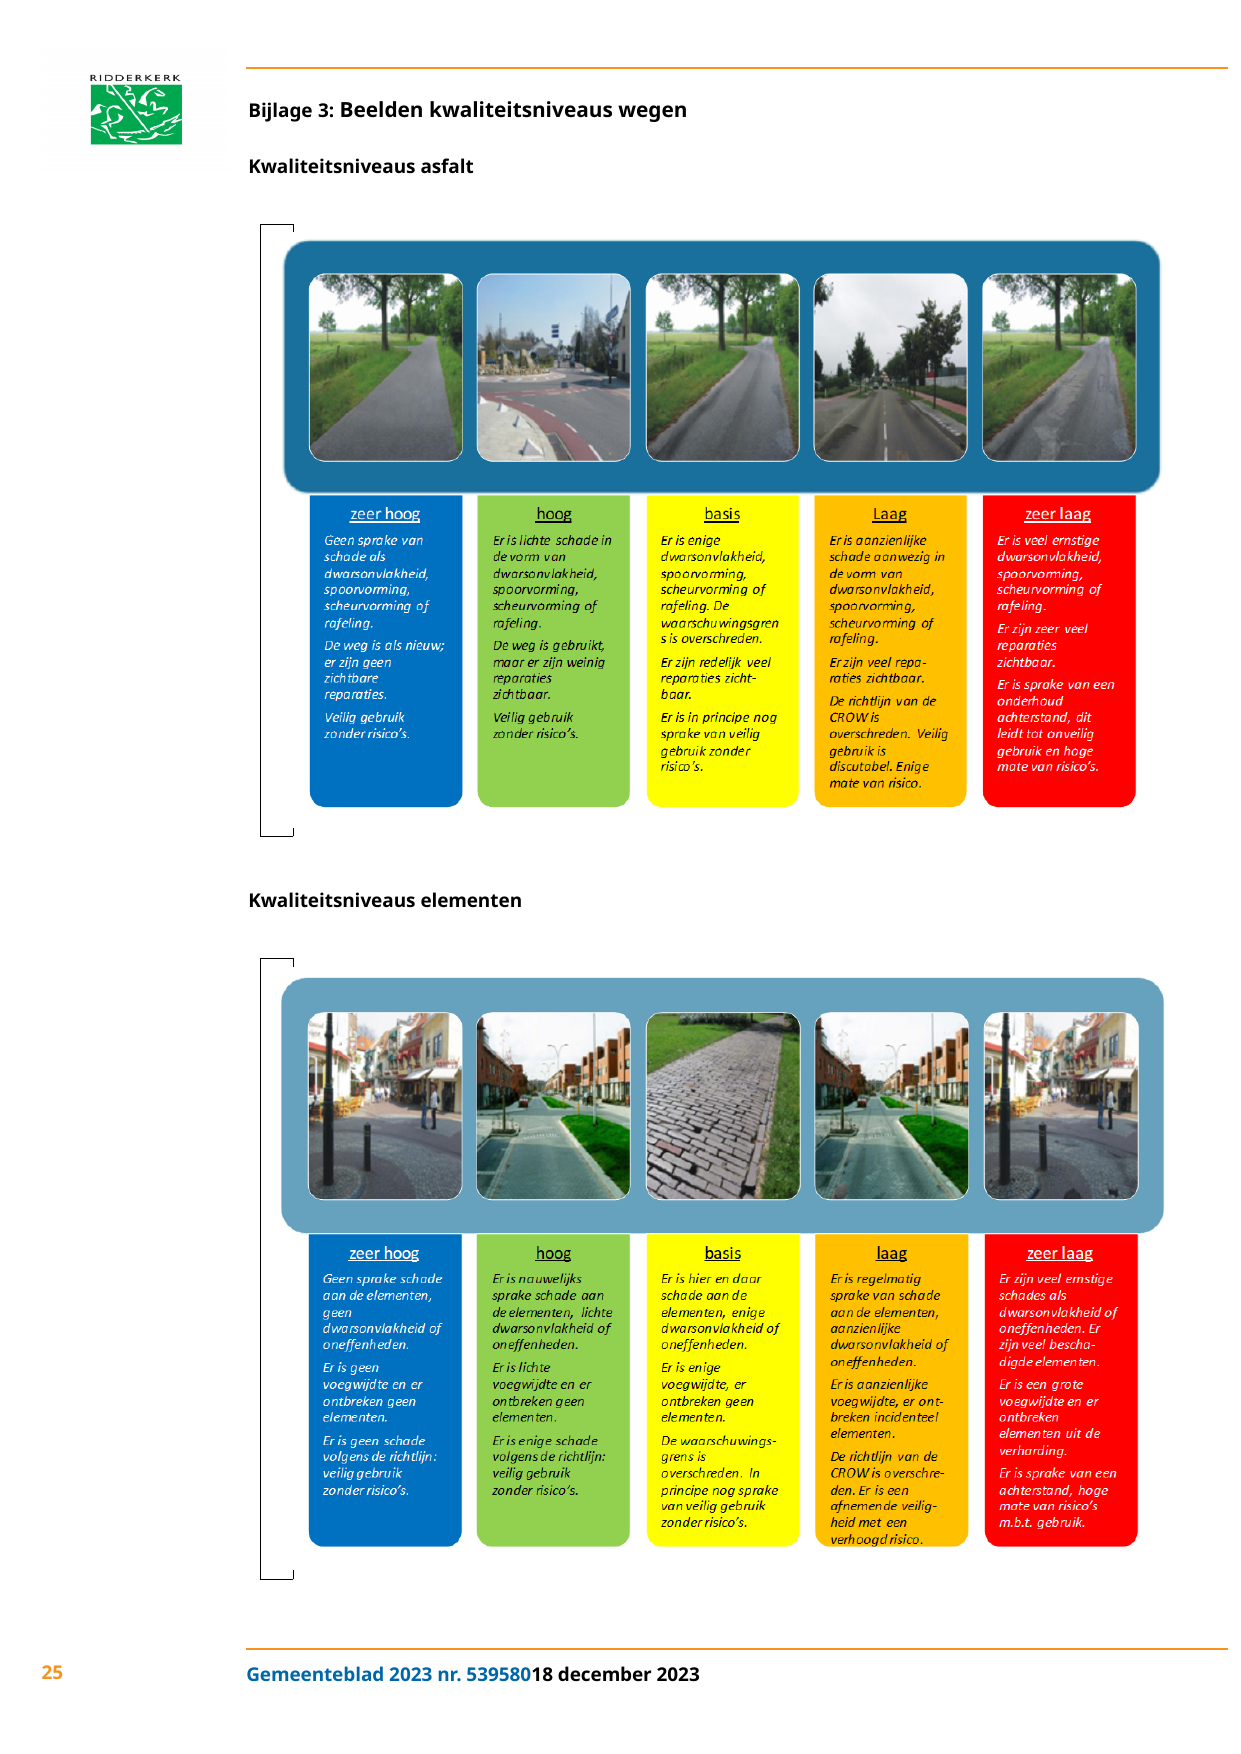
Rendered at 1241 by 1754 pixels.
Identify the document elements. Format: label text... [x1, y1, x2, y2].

text Bijlage 3: Beelden kwaliteitsniveaus wegen [248, 95, 1152, 123]
text Kwaliteitsniveaus elementen [248, 887, 1152, 913]
text Kwaliteitsniveaus asfalt [248, 153, 1152, 179]
picture [268, 967, 1173, 1570]
picture [41, 47, 231, 172]
picture [268, 232, 1173, 828]
